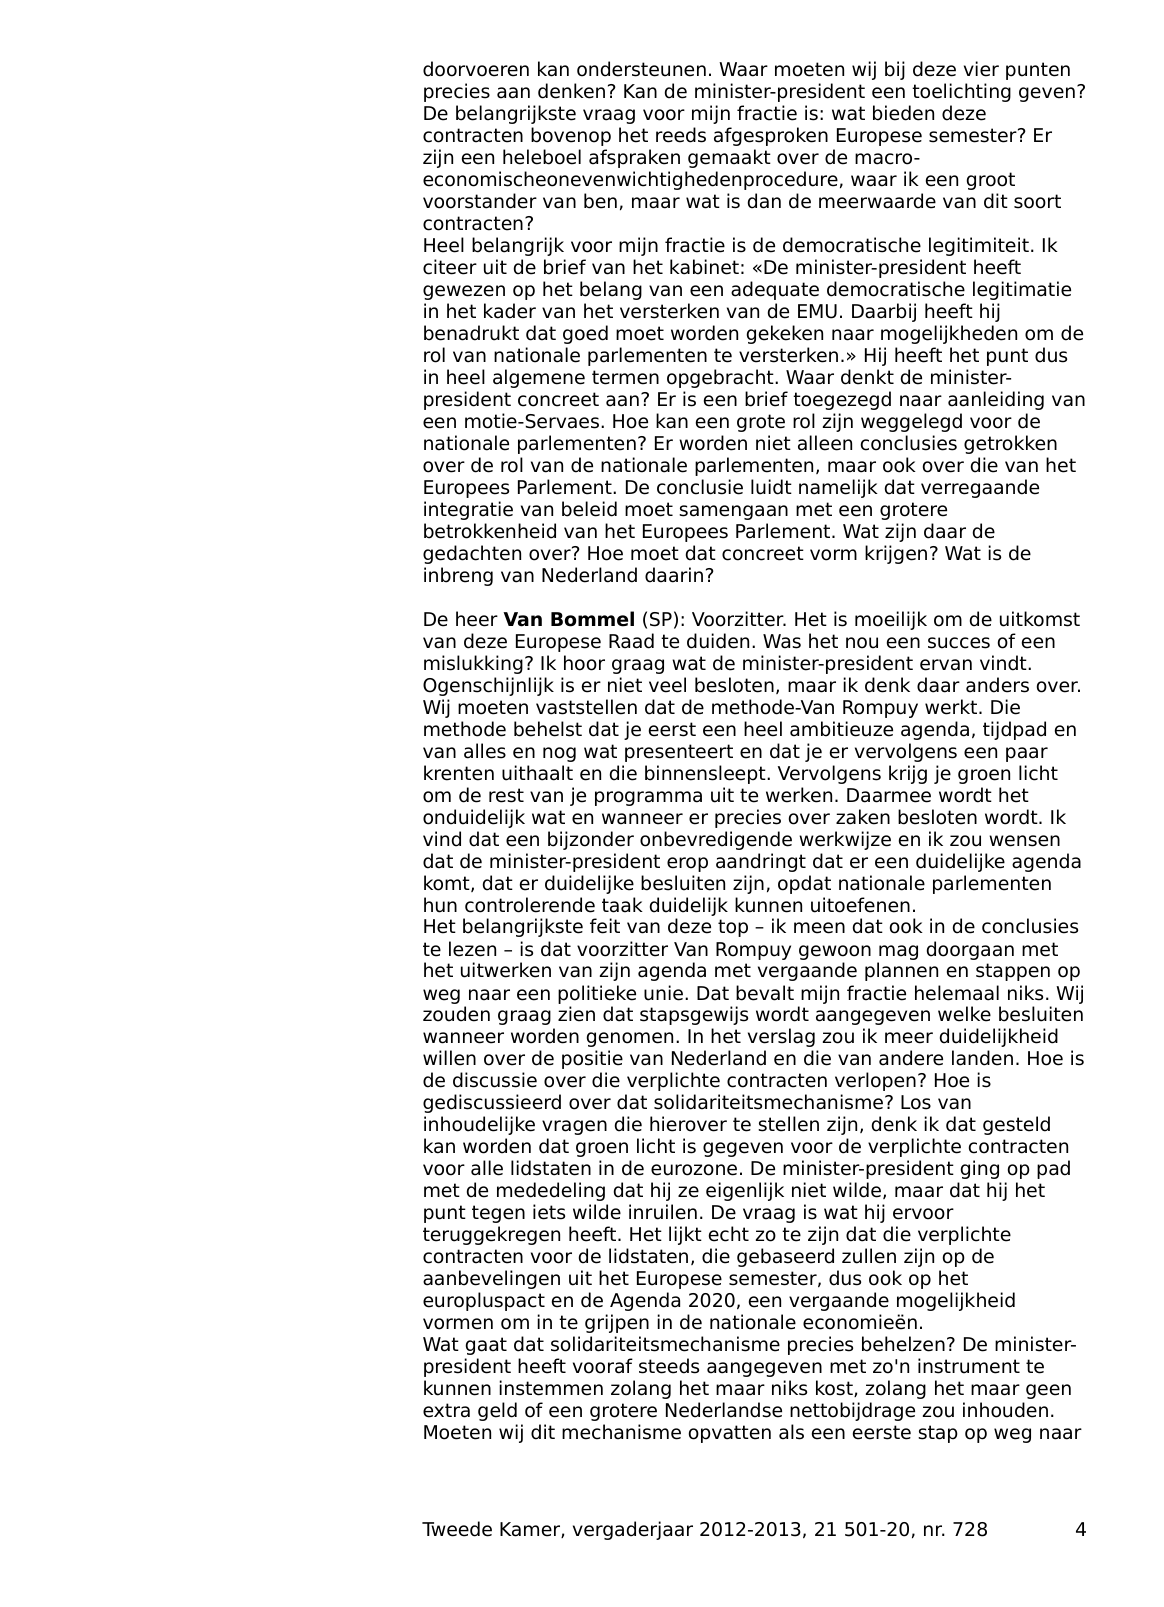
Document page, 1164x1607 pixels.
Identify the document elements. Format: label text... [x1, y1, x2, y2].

text De heer Van Bommel (SP): Voorzitter. Het is moeilijk om de uitkomst van deze Europese Raad te duiden. Was het nou een succes of een mislukking? Ik hoor graag wat de minister-president ervan vindt. Ogenschijnlijk is er niet veel besloten, maar ik denk daar anders over. Wij moeten vaststellen dat de methode-Van Rompuy werkt. Die methode behelst dat je eerst een heel ambitieuze agenda, tijdpad en van alles en nog wat presenteert en dat je er vervolgens een paar krenten uithaalt en die binnensleept. Vervolgens krijg je groen licht om de rest van je programma uit te werken. Daarmee wordt het onduidelijk wat en wanneer er precies over zaken besloten wordt. Ik vind dat een bijzonder onbevredigende werkwijze en ik zou wensen dat de minister-president erop aandringt dat er een duidelijke agenda komt, dat er duidelijke besluiten zijn, opdat nationale parlementen hun controlerende taak duidelijk kunnen uitoefenen. [422, 609, 1087, 916]
text doorvoeren kan ondersteunen. Waar moeten wij bij deze vier punten precies aan denken? Kan de minister-president een toelichting geven? De belangrijkste vraag voor mijn fractie is: wat bieden deze contracten bovenop het reeds afgesproken Europese semester? Er zijn een heleboel afspraken gemaakt over de macro-economischeonevenwichtighedenprocedure, waar ik een groot voorstander van ben, maar wat is dan de meerwaarde van dit soort contracten? [422, 59, 1087, 235]
text Het belangrijkste feit van deze top – ik meen dat ook in de conclusies te lezen – is dat voorzitter Van Rompuy gewoon mag doorgaan met het uitwerken van zijn agenda met vergaande plannen en stappen op weg naar een politieke unie. Dat bevalt mijn fractie helemaal niks. Wij zouden graag zien dat stapsgewijs wordt aangegeven welke besluiten wanneer worden genomen. In het verslag zou ik meer duidelijkheid willen over de positie van Nederland en die van andere landen. Hoe is de discussie over die verplichte contracten verlopen? Hoe is gediscussieerd over dat solidariteitsmechanisme? Los van inhoudelijke vragen die hierover te stellen zijn, denk ik dat gesteld kan worden dat groen licht is gegeven voor de verplichte contracten voor alle lidstaten in de eurozone. De minister-president ging op pad met de mededeling dat hij ze eigenlijk niet wilde, maar dat hij het punt tegen iets wilde inruilen. De vraag is wat hij ervoor teruggekregen heeft. Het lijkt echt zo te zijn dat die verplichte contracten voor de lidstaten, die gebaseerd zullen zijn op de aanbevelingen uit het Europese semester, dus ook op het europluspact en de Agenda 2020, een vergaande mogelijkheid vormen om in te grijpen in de nationale economieën. [422, 916, 1087, 1334]
text Heel belangrijk voor mijn fractie is de democratische legitimiteit. Ik citeer uit de brief van het kabinet: «De minister-president heeft gewezen op het belang van een adequate democratische legitimatie in het kader van het versterken van de EMU. Daarbij heeft hij benadrukt dat goed moet worden gekeken naar mogelijkheden om de rol van nationale parlementen te versterken.» Hij heeft het punt dus in heel algemene termen opgebracht. Waar denkt de minister-president concreet aan? Er is een brief toegezegd naar aanleiding van een motie-Servaes. Hoe kan een grote rol zijn weggelegd voor de nationale parlementen? Er worden niet alleen conclusies getrokken over de rol van de nationale parlementen, maar ook over die van het Europees Parlement. De conclusie luidt namelijk dat verregaande integratie van beleid moet samengaan met een grotere betrokkenheid van het Europees Parlement. Wat zijn daar de gedachten over? Hoe moet dat concreet vorm krijgen? Wat is de inbreng van Nederland daarin? [422, 235, 1087, 587]
text Wat gaat dat solidariteitsmechanisme precies behelzen? De minister-president heeft vooraf steeds aangegeven met zo'n instrument te kunnen instemmen zolang het maar niks kost, zolang het maar geen extra geld of een grotere Nederlandse nettobijdrage zou inhouden. Moeten wij dit mechanisme opvatten als een eerste stap op weg naar [422, 1334, 1087, 1444]
